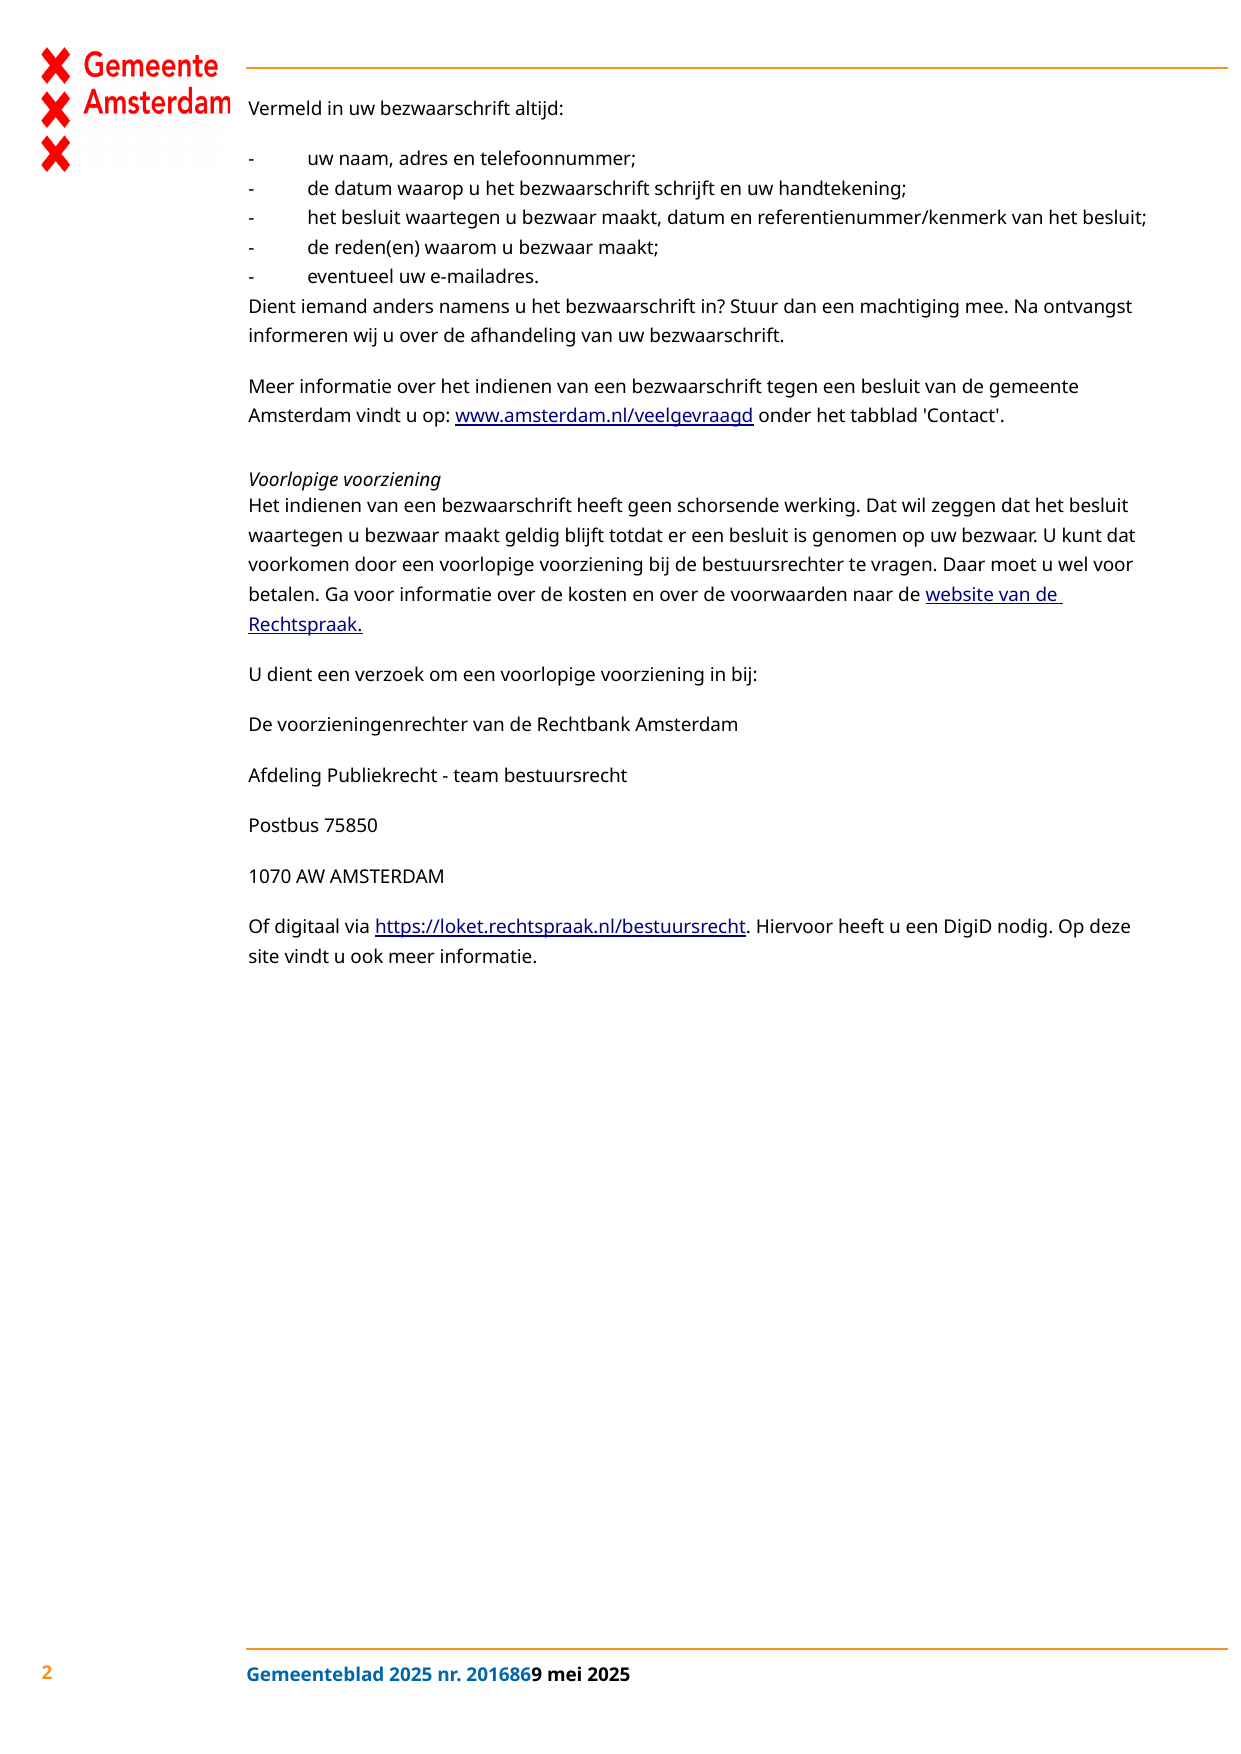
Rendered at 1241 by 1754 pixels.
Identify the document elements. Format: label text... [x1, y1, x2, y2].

text 1070 AW AMSTERDAM [248, 863, 1152, 888]
list het besluit waartegen u bezwaar maakt, datum en referentienummer/kenmerk van het besluit; [248, 204, 1152, 230]
list de reden(en) waarom u bezwaar maakt; [248, 234, 1152, 260]
text U dient een verzoek om een voorlopige voorziening in bij: [248, 661, 1152, 687]
picture [41, 47, 231, 172]
text Vermeld in uw bezwaarschrift altijd: [248, 95, 1152, 121]
text Dient iemand anders namens u het bezwaarschrift in? Stuur dan een machtiging mee. Na ontvangst informeren wij u over de afhandeling van uw bezwaarschrift. [248, 293, 1152, 348]
text De voorzieningenrechter van de Rechtbank Amsterdam [248, 712, 1152, 737]
text Voorlopige voorziening [248, 467, 1152, 492]
text Of digitaal via https://loket.rechtspraak.nl/bestuursrecht. Hiervoor heeft u een DigiD nodig. Op deze site vindt u ook meer informatie. [248, 913, 1152, 968]
list de datum waarop u het bezwaarschrift schrijft en uw handtekening; [248, 175, 1152, 201]
list uw naam, adres en telefoonnummer; [248, 145, 1152, 171]
list eventueel uw e-mailadres. [248, 263, 1152, 289]
text Postbus 75850 [248, 812, 1152, 838]
text Meer informatie over het indienen van een bezwaarschrift tegen een besluit van de gemeente Amsterdam vindt u op: www.amsterdam.nl/veelgevraagd onder het tabblad 'Contact'. [248, 373, 1152, 428]
text Afdeling Publiekrecht - team bestuursrecht [248, 762, 1152, 788]
text Het indienen van een bezwaarschrift heeft geen schorsende werking. Dat wil zeggen dat het besluit waartegen u bezwaar maakt geldig blijft totdat er een besluit is genomen op uw bezwaar. U kunt dat voorkomen door een voorlopige voorziening bij de bestuursrechter te vragen. Daar moet u wel voor betalen. Ga voor informatie over de kosten en over de voorwaarden naar de website van de Rechtspraak. [248, 492, 1152, 636]
